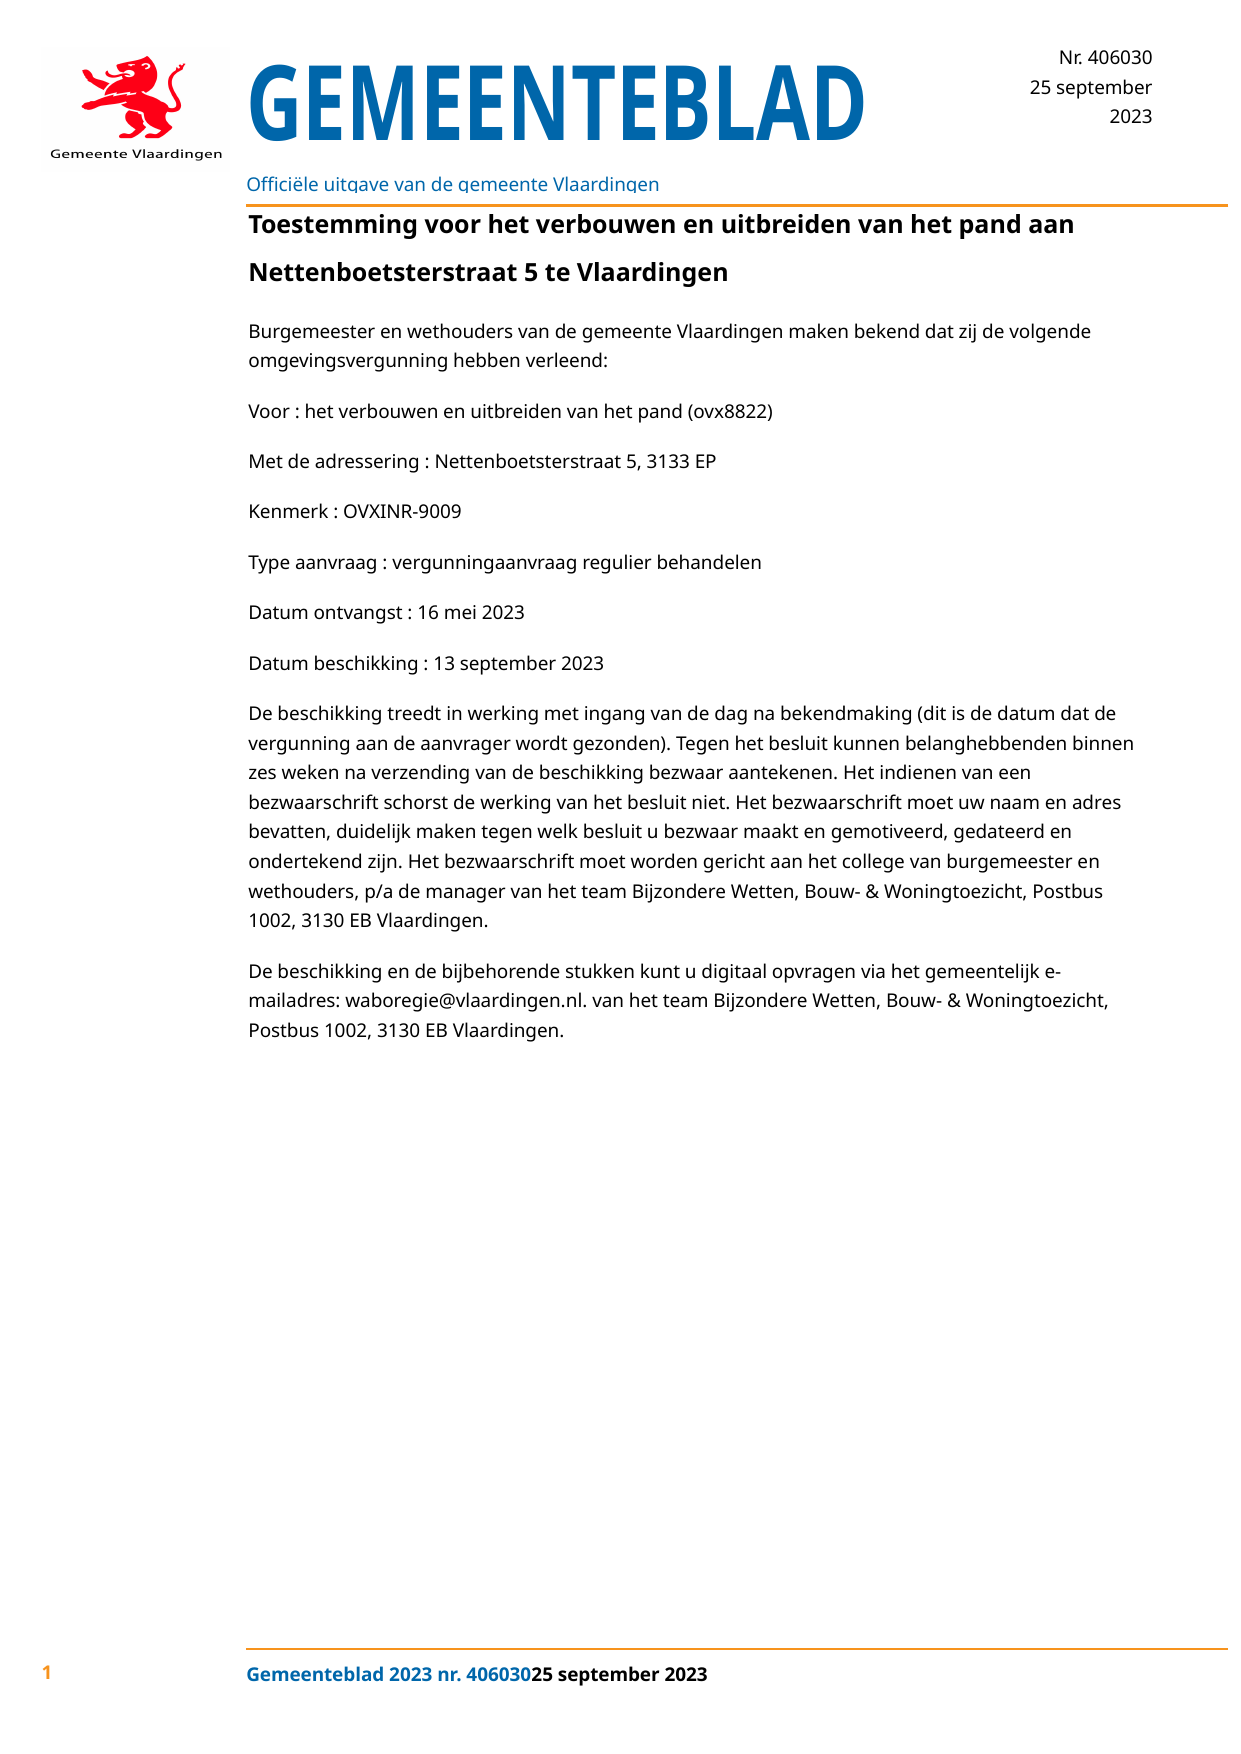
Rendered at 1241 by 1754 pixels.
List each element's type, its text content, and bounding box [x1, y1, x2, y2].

text Met de adressering : Nettenboetsterstraat 5, 3133 EP [248, 448, 1152, 474]
text Datum ontvangst : 16 mei 2023 [248, 599, 1152, 625]
text Kenmerk : OVXINR-9009 [248, 499, 1152, 524]
picture [41, 47, 231, 172]
text De beschikking treedt in werking met ingang van de dag na bekendmaking (dit is de datum dat de vergunning aan de aanvrager wordt gezonden). Tegen het besluit kunnen belanghebbenden binnen zes weken na verzending van de beschikking bezwaar aantekenen. Het indienen van een bezwaarschrift schorst de werking van het besluit niet. Het bezwaarschrift moet uw naam en adres bevatten, duidelijk maken tegen welk besluit u bezwaar maakt en gemotiveerd, gedateerd en ondertekend zijn. Het bezwaarschrift moet worden gericht aan het college van burgemeester en wethouders, p/a de manager van het team Bijzondere Wetten, Bouw- & Woningtoezicht, Postbus 1002, 3130 EB Vlaardingen. [248, 700, 1152, 933]
text Toestemming voor het verbouwen en uitbreiden van het pand aan Nettenboetsterstraat 5 te Vlaardingen [248, 207, 1152, 288]
text Datum beschikking : 13 september 2023 [248, 650, 1152, 676]
text Type aanvraag : vergunningaanvraag regulier behandelen [248, 549, 1152, 575]
text Burgemeester en wethouders van de gemeente Vlaardingen maken bekend dat zij de volgende omgevingsvergunning hebben verleend: [248, 318, 1152, 373]
text De beschikking en de bijbehorende stukken kunt u digitaal opvragen via het gemeentelijk e-mailadres: waboregie@vlaardingen.nl. van het team Bijzondere Wetten, Bouw- & Woningtoezicht, Postbus 1002, 3130 EB Vlaardingen. [248, 958, 1152, 1043]
text Voor : het verbouwen en uitbreiden van het pand (ovx8822) [248, 398, 1152, 424]
